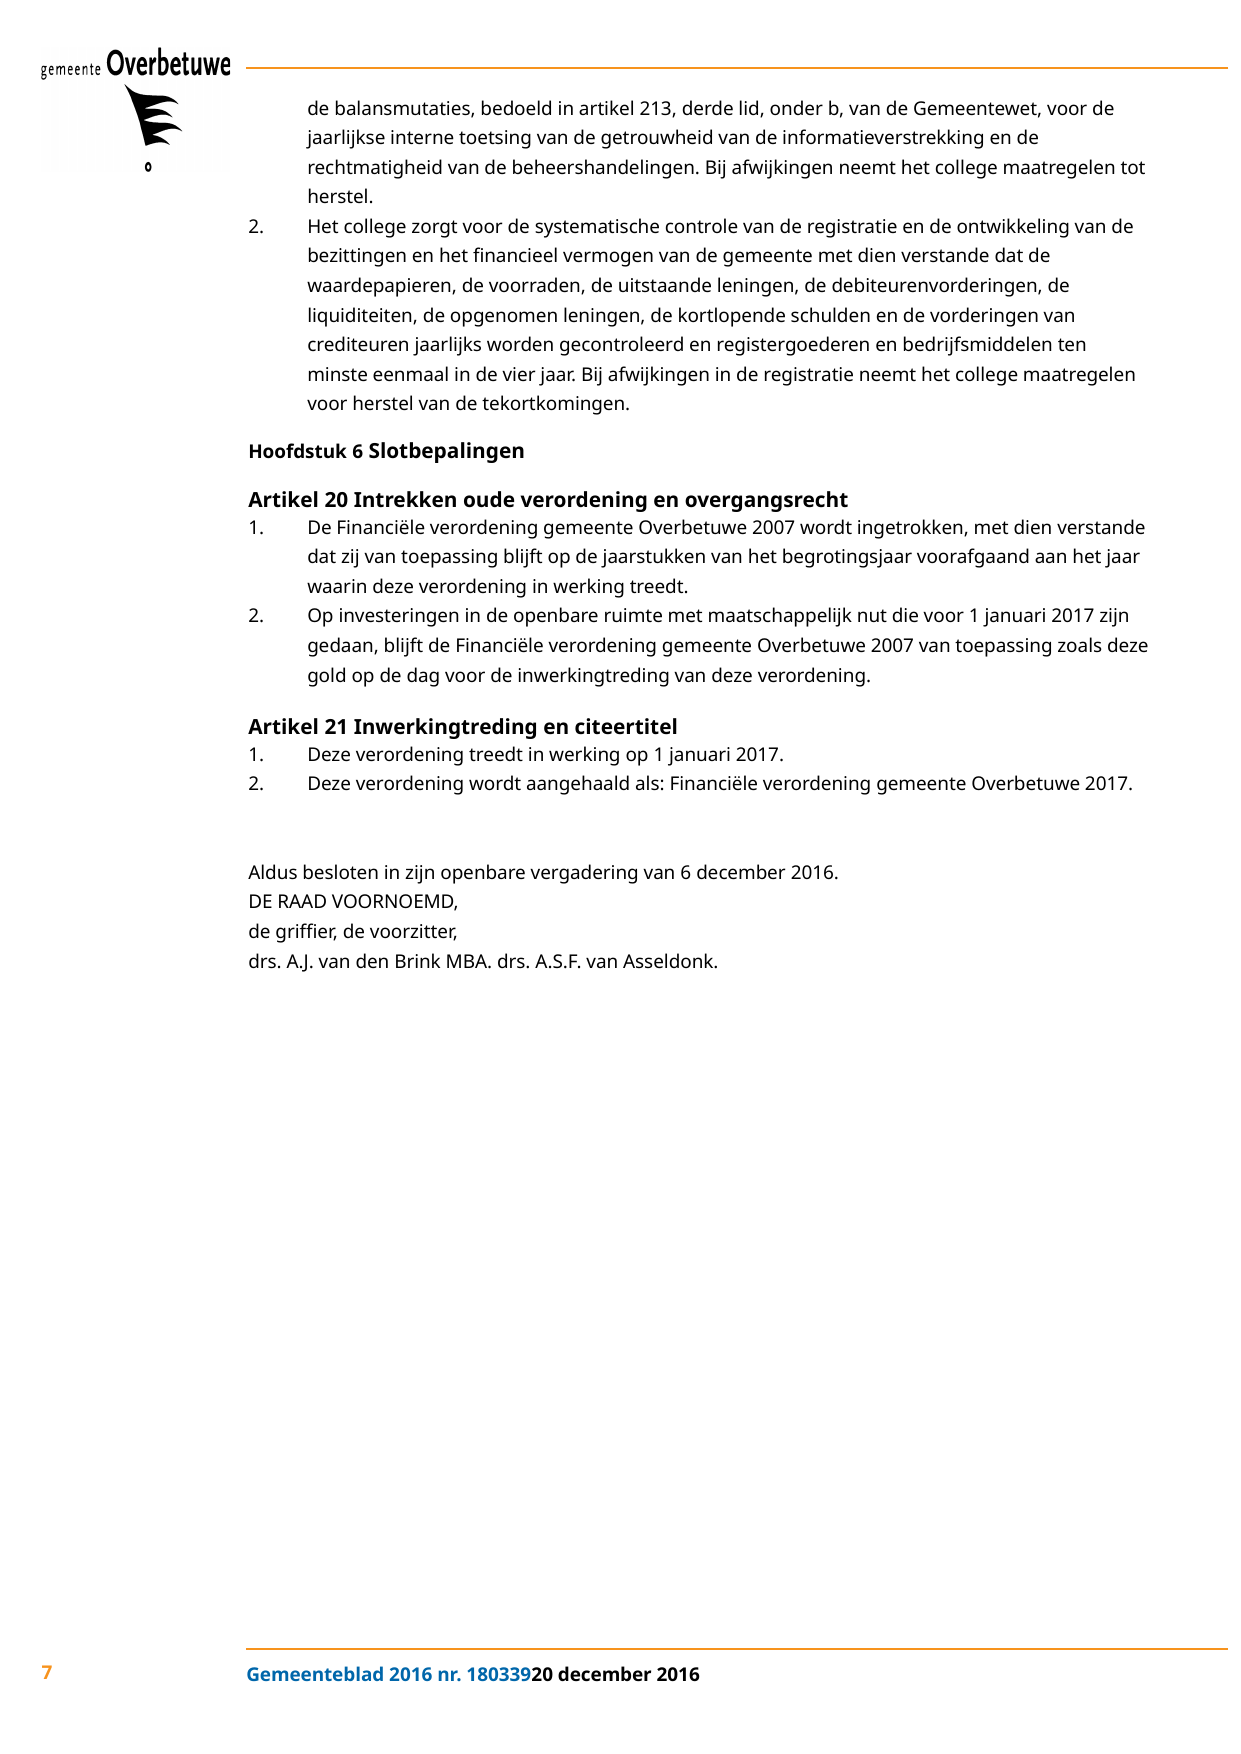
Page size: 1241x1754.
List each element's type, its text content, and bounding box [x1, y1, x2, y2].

list Op investeringen in de openbare ruimte met maatschappelijk nut die voor 1 januari 2017 zijn gedaan, blijft de Financiële verordening gemeente Overbetuwe 2007 van toepassing zoals deze gold op de dag voor de inwerkingtreding van deze verordening. [248, 603, 1152, 688]
text de griffier, de voorzitter, [248, 918, 1152, 944]
list de balansmutaties, bedoeld in artikel 213, derde lid, onder b, van de Gemeentewet, voor de jaarlijkse interne toetsing van de getrouwheid van de informatieverstrekking en de rechtmatigheid van de beheershandelingen. Bij afwijkingen neemt het college maatregelen tot herstel. [248, 95, 1152, 209]
picture [41, 47, 231, 172]
text Artikel 21 Inwerkingtreding en citeertitel [248, 712, 1152, 741]
text drs. A.J. van den Brink MBA. drs. A.S.F. van Asseldonk. [248, 948, 1152, 973]
text DE RAAD VOORNOEMD, [248, 889, 1152, 914]
text Artikel 20 Intrekken oude verordening en overgangsrecht [248, 486, 1152, 514]
text Hoofdstuk 6 Slotbepalingen [248, 436, 1152, 465]
list Deze verordening treedt in werking op 1 januari 2017. [248, 741, 1152, 766]
list Het college zorgt voor de systematische controle van de registratie en de ontwikkeling van de bezittingen en het financieel vermogen van de gemeente met dien verstande dat de waardepapieren, de voorraden, de uitstaande leningen, de debiteurenvorderingen, de liquiditeiten, de opgenomen leningen, de kortlopende schulden en de vorderingen van crediteuren jaarlijks worden gecontroleerd en registergoederen en bedrijfsmiddelen ten minste eenmaal in de vier jaar. Bij afwijkingen in de registratie neemt het college maatregelen voor herstel van de tekortkomingen. [248, 213, 1152, 416]
list De Financiële verordening gemeente Overbetuwe 2007 wordt ingetrokken, met dien verstande dat zij van toepassing blijft op de jaarstukken van het begrotingsjaar voorafgaand aan het jaar waarin deze verordening in werking treedt. [248, 514, 1152, 599]
list Deze verordening wordt aangehaald als: Financiële verordening gemeente Overbetuwe 2017. [248, 770, 1152, 796]
text Aldus besloten in zijn openbare vergadering van 6 december 2016. [248, 859, 1152, 885]
